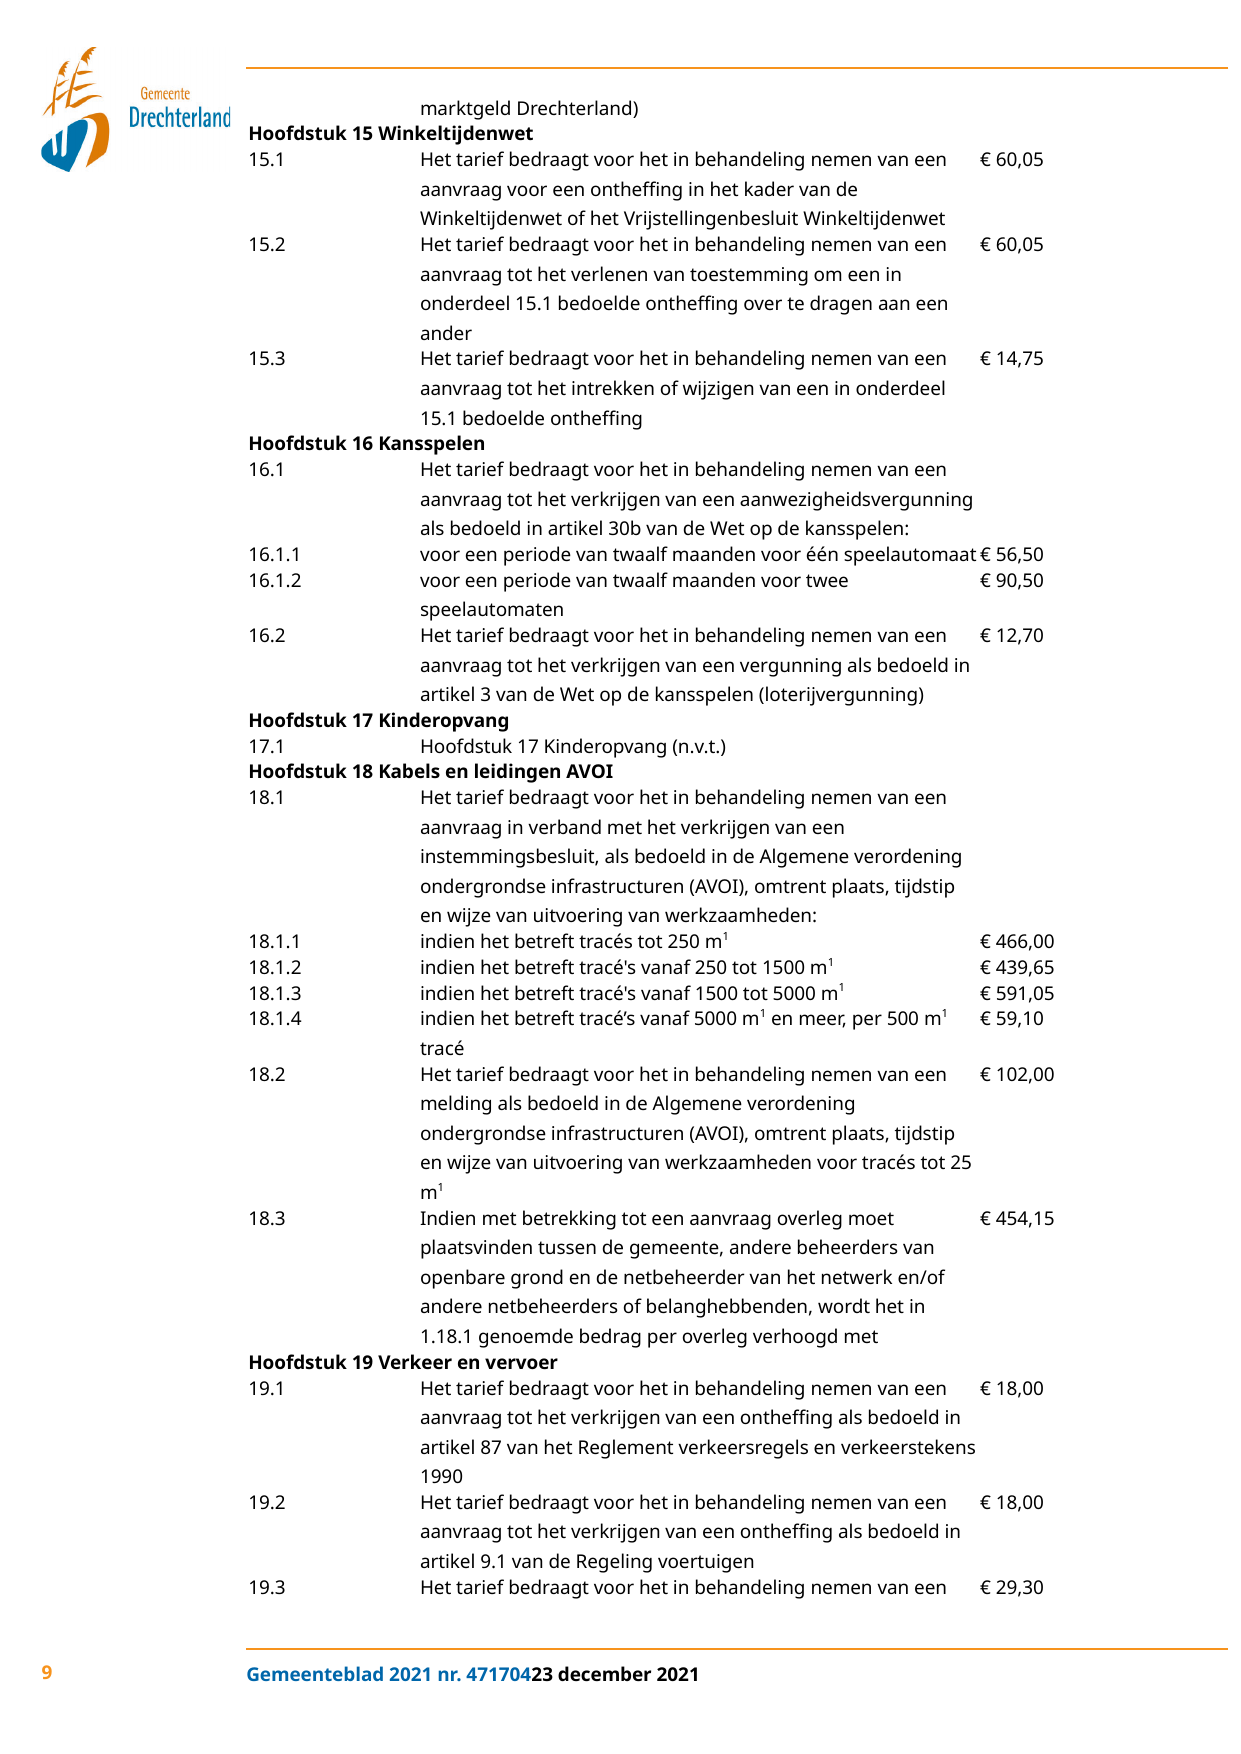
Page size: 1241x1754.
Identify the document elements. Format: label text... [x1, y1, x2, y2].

table_cell Het tarief bedraagt voor het in behandeling nemen van een aanvraag in verband met het verkrijgen van een instemmingsbesluit, als bedoeld in de Algemene verordening ondergrondse infrastructuren (AVOI), omtrent plaats, tijdstip en wijze van uitvoering van werkzaamheden: [420, 784, 980, 928]
table_cell voor een periode van twaalf maanden voor twee speelautomaten [420, 567, 980, 622]
table_cell [980, 733, 1152, 758]
table_cell Indien met betrekking tot een aanvraag overleg moet plaatsvinden tussen de gemeente, andere beheerders van openbare grond en de netbeheerder van het netwerk en/of andere netbeheerders of belanghebbenden, wordt het in 1.18.1 genoemde bedrag per overleg verhoogd met [420, 1205, 980, 1349]
table_cell Het tarief bedraagt voor het in behandeling nemen van een aanvraag tot het intrekken of wijzigen van een in onderdeel 15.1 bedoelde ontheffing [420, 346, 980, 431]
table_cell Het tarief bedraagt voor het in behandeling nemen van een aanvraag tot het verkrijgen van een ontheffing als bedoeld in artikel 9.1 van de Regeling voertuigen [420, 1489, 980, 1574]
table_cell 18.3 [248, 1205, 420, 1349]
table_cell [980, 784, 1152, 928]
table_cell 15.3 [248, 346, 420, 431]
table_cell 16.1.2 [248, 567, 420, 622]
table_cell Het tarief bedraagt voor het in behandeling nemen van een aanvraag tot het verkrijgen van een aanwezigheidsvergunning als bedoeld in artikel 30b van de Wet op de kansspelen: [420, 456, 980, 541]
table_cell Hoofdstuk 17 Kinderopvang (n.v.t.) [420, 733, 980, 758]
table_cell € 60,05 [980, 146, 1152, 231]
table_cell € 29,30 [980, 1574, 1152, 1600]
table_cell Hoofdstuk 16 Kansspelen [248, 431, 1152, 456]
table_cell Het tarief bedraagt voor het in behandeling nemen van een melding als bedoeld in de Algemene verordening ondergrondse infrastructuren (AVOI), omtrent plaats, tijdstip en wijze van uitvoering van werkzaamheden voor tracés tot 25 m1 [420, 1061, 980, 1205]
table_cell indien het betreft tracés tot 250 m1 [420, 928, 980, 954]
table_cell € 18,00 [980, 1375, 1152, 1489]
table_cell € 466,00 [980, 928, 1152, 954]
table_cell Hoofdstuk 17 Kinderopvang [248, 707, 1152, 733]
table_cell 16.1.1 [248, 541, 420, 567]
table_cell € 14,75 [980, 346, 1152, 431]
table_cell Het tarief bedraagt voor het in behandeling nemen van een aanvraag tot het verlenen van toestemming om een in onderdeel 15.1 bedoelde ontheffing over te dragen aan een ander [420, 231, 980, 346]
table_cell [980, 95, 1152, 121]
table_cell Hoofdstuk 15 Winkeltijdenwet [248, 121, 1152, 146]
table_cell 15.2 [248, 231, 420, 346]
table_cell € 454,15 [980, 1205, 1152, 1349]
table_cell indien het betreft tracé's vanaf 250 tot 1500 m1 [420, 954, 980, 980]
table_cell € 12,70 [980, 622, 1152, 707]
table_cell [980, 456, 1152, 541]
table_cell 19.1 [248, 1375, 420, 1489]
table_cell Hoofdstuk 18 Kabels en leidingen AVOI [248, 759, 1152, 784]
table_cell 18.1.4 [248, 1006, 420, 1061]
table_cell 18.1.1 [248, 928, 420, 954]
table_cell voor een periode van twaalf maanden voor één speelautomaat [420, 541, 980, 567]
table_cell marktgeld Drechterland) [420, 95, 980, 121]
table_cell 19.2 [248, 1489, 420, 1574]
table_cell € 591,05 [980, 980, 1152, 1006]
table_cell € 60,05 [980, 231, 1152, 346]
table_cell [248, 95, 420, 121]
table_cell Het tarief bedraagt voor het in behandeling nemen van een aanvraag voor een ontheffing in het kader van de Winkeltijdenwet of het Vrijstellingenbesluit Winkeltijdenwet [420, 146, 980, 231]
table_cell 19.3 [248, 1574, 420, 1600]
table_cell 18.1.2 [248, 954, 420, 980]
table_cell 15.1 [248, 146, 420, 231]
picture [226, 115, 231, 124]
table_cell indien het betreft tracé’s vanaf 5000 m1 en meer, per 500 m1 tracé [420, 1006, 980, 1061]
table_cell € 90,50 [980, 567, 1152, 622]
table_cell 18.1.3 [248, 980, 420, 1006]
table_cell 18.2 [248, 1061, 420, 1205]
table_cell € 56,50 [980, 541, 1152, 567]
picture [41, 47, 231, 172]
table_cell Het tarief bedraagt voor het in behandeling nemen van een aanvraag tot het verkrijgen van een ontheffing als bedoeld in artikel 87 van het Reglement verkeersregels en verkeerstekens 1990 [420, 1375, 980, 1489]
table_cell 16.1 [248, 456, 420, 541]
table_cell indien het betreft tracé's vanaf 1500 tot 5000 m1 [420, 980, 980, 1006]
table_cell € 59,10 [980, 1006, 1152, 1061]
table_cell € 439,65 [980, 954, 1152, 980]
table_cell 17.1 [248, 733, 420, 758]
table_cell Hoofdstuk 19 Verkeer en vervoer [248, 1349, 1152, 1375]
table_cell € 18,00 [980, 1489, 1152, 1574]
table_cell 18.1 [248, 784, 420, 928]
table_cell € 102,00 [980, 1061, 1152, 1205]
table_cell Het tarief bedraagt voor het in behandeling nemen van een aanvraag tot het verkrijgen van een vergunning als bedoeld in artikel 3 van de Wet op de kansspelen (loterijvergunning) [420, 622, 980, 707]
table_cell 16.2 [248, 622, 420, 707]
table_cell Het tarief bedraagt voor het in behandeling nemen van een [420, 1574, 980, 1600]
picture [41, 158, 64, 172]
